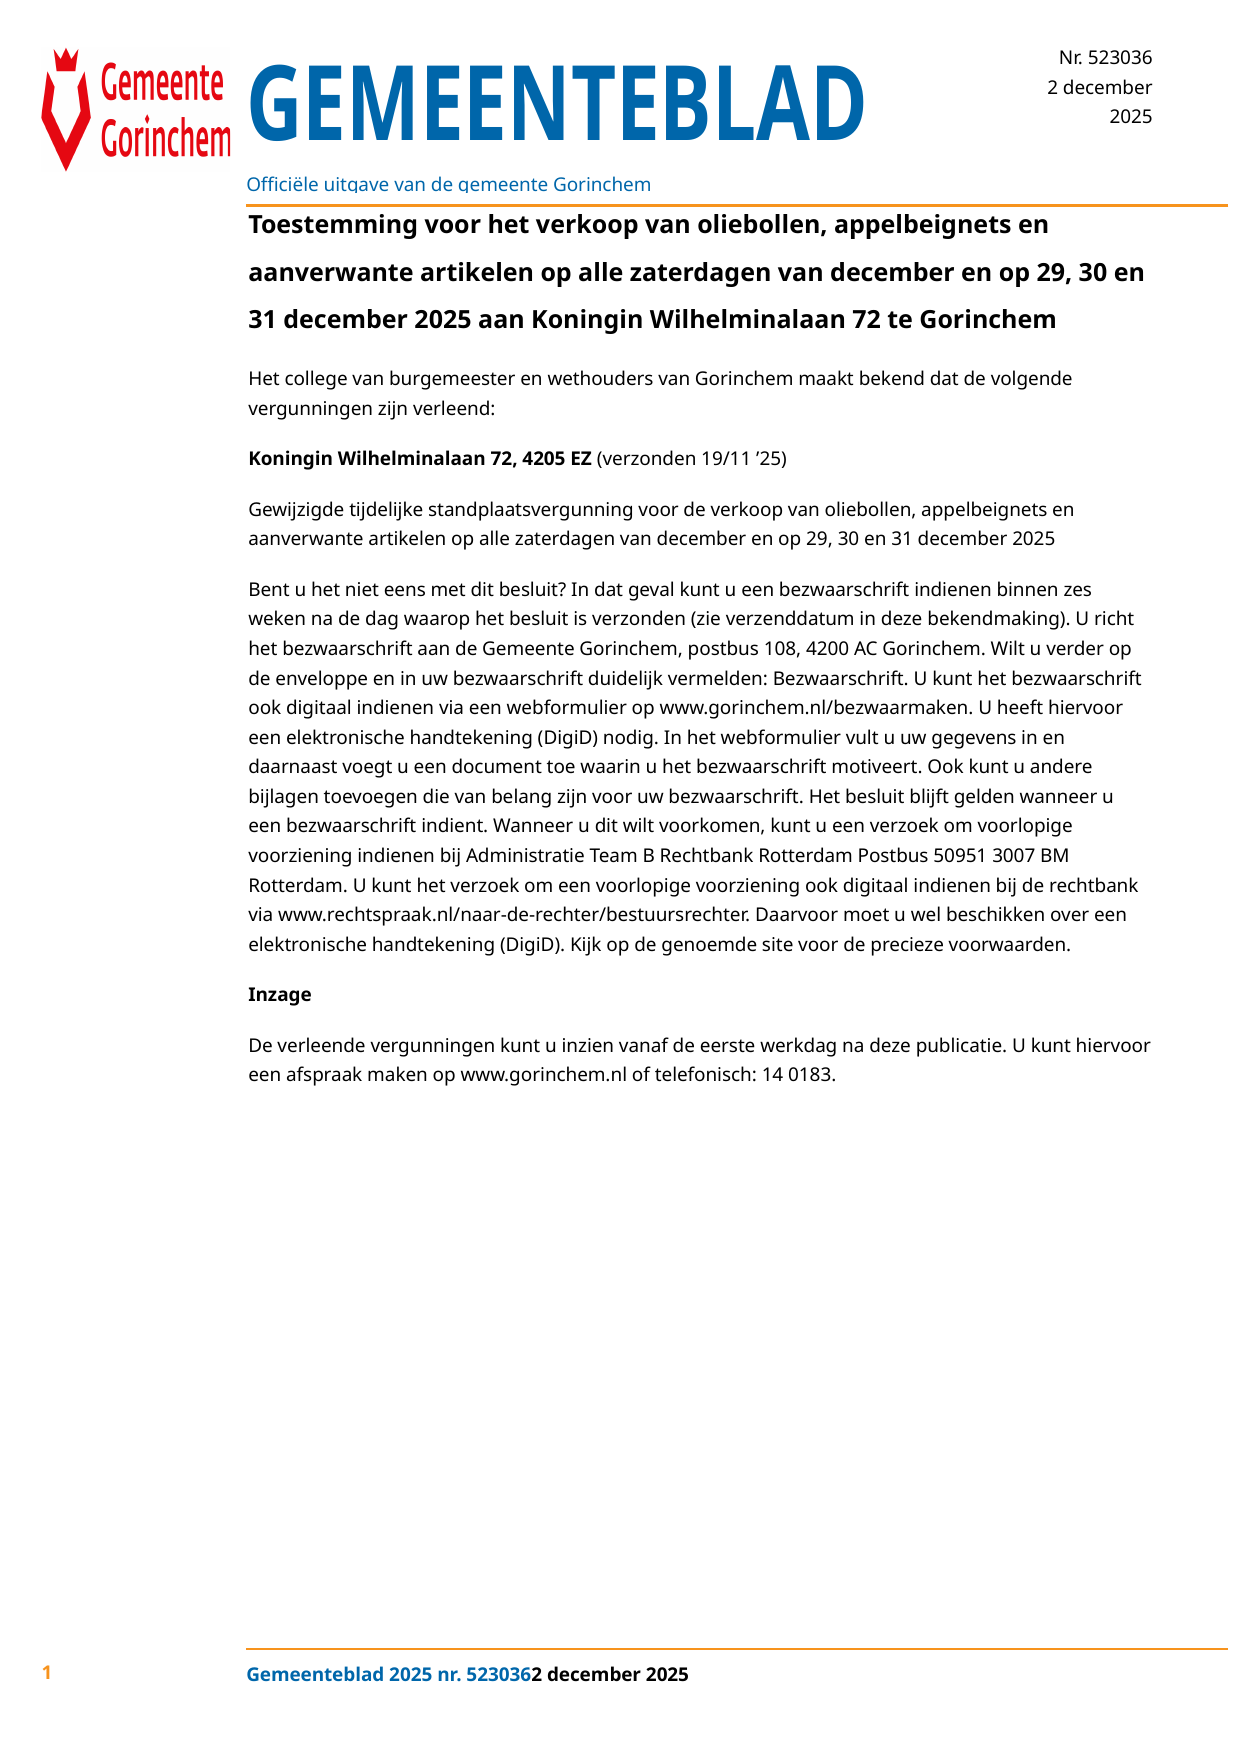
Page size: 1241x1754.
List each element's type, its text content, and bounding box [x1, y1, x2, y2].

text Het college van burgemeester en wethouders van Gorinchem maakt bekend dat de volgende vergunningen zijn verleend: [248, 366, 1152, 421]
text De verleende vergunningen kunt u inzien vanaf de eerste werkdag na deze publicatie. U kunt hiervoor een afspraak maken op www.gorinchem.nl of telefonisch: 14 0183. [248, 1032, 1152, 1087]
text Toestemming voor het verkoop van oliebollen, appelbeignets en aanverwante artikelen op alle zaterdagen van december en op 29, 30 en 31 december 2025 aan Koningin Wilhelminalaan 72 te Gorinchem [248, 207, 1152, 336]
picture [41, 47, 231, 172]
text Gewijzigde tijdelijke standplaatsvergunning voor de verkoop van oliebollen, appelbeignets en aanverwante artikelen op alle zaterdagen van december en op 29, 30 en 31 december 2025 [248, 496, 1152, 551]
text Koningin Wilhelminalaan 72, 4205 EZ (verzonden 19/11 ’25) [248, 446, 1152, 471]
text Inzage [248, 981, 1152, 1007]
text Bent u het niet eens met dit besluit? In dat geval kunt u een bezwaarschrift indienen binnen zes weken na de dag waarop het besluit is verzonden (zie verzenddatum in deze bekendmaking). U richt het bezwaarschrift aan de Gemeente Gorinchem, postbus 108, 4200 AC Gorinchem. Wilt u verder op de enveloppe en in uw bezwaarschrift duidelijk vermelden: Bezwaarschrift. U kunt het bezwaarschrift ook digitaal indienen via een webformulier op www.gorinchem.nl/bezwaarmaken. U heeft hiervoor een elektronische handtekening (DigiD) nodig. In het webformulier vult u uw gegevens in en daarnaast voegt u een document toe waarin u het bezwaarschrift motiveert. Ook kunt u andere bijlagen toevoegen die van belang zijn voor uw bezwaarschrift. Het besluit blijft gelden wanneer u een bezwaarschrift indient. Wanneer u dit wilt voorkomen, kunt u een verzoek om voorlopige voorziening indienen bij Administratie Team B Rechtbank Rotterdam Postbus 50951 3007 BM Rotterdam. U kunt het verzoek om een voorlopige voorziening ook digitaal indienen bij de rechtbank via www.rechtspraak.nl/naar-de-rechter/bestuursrechter. Daarvoor moet u wel beschikken over een elektronische handtekening (DigiD). Kijk op de genoemde site voor de precieze voorwaarden. [248, 576, 1152, 957]
